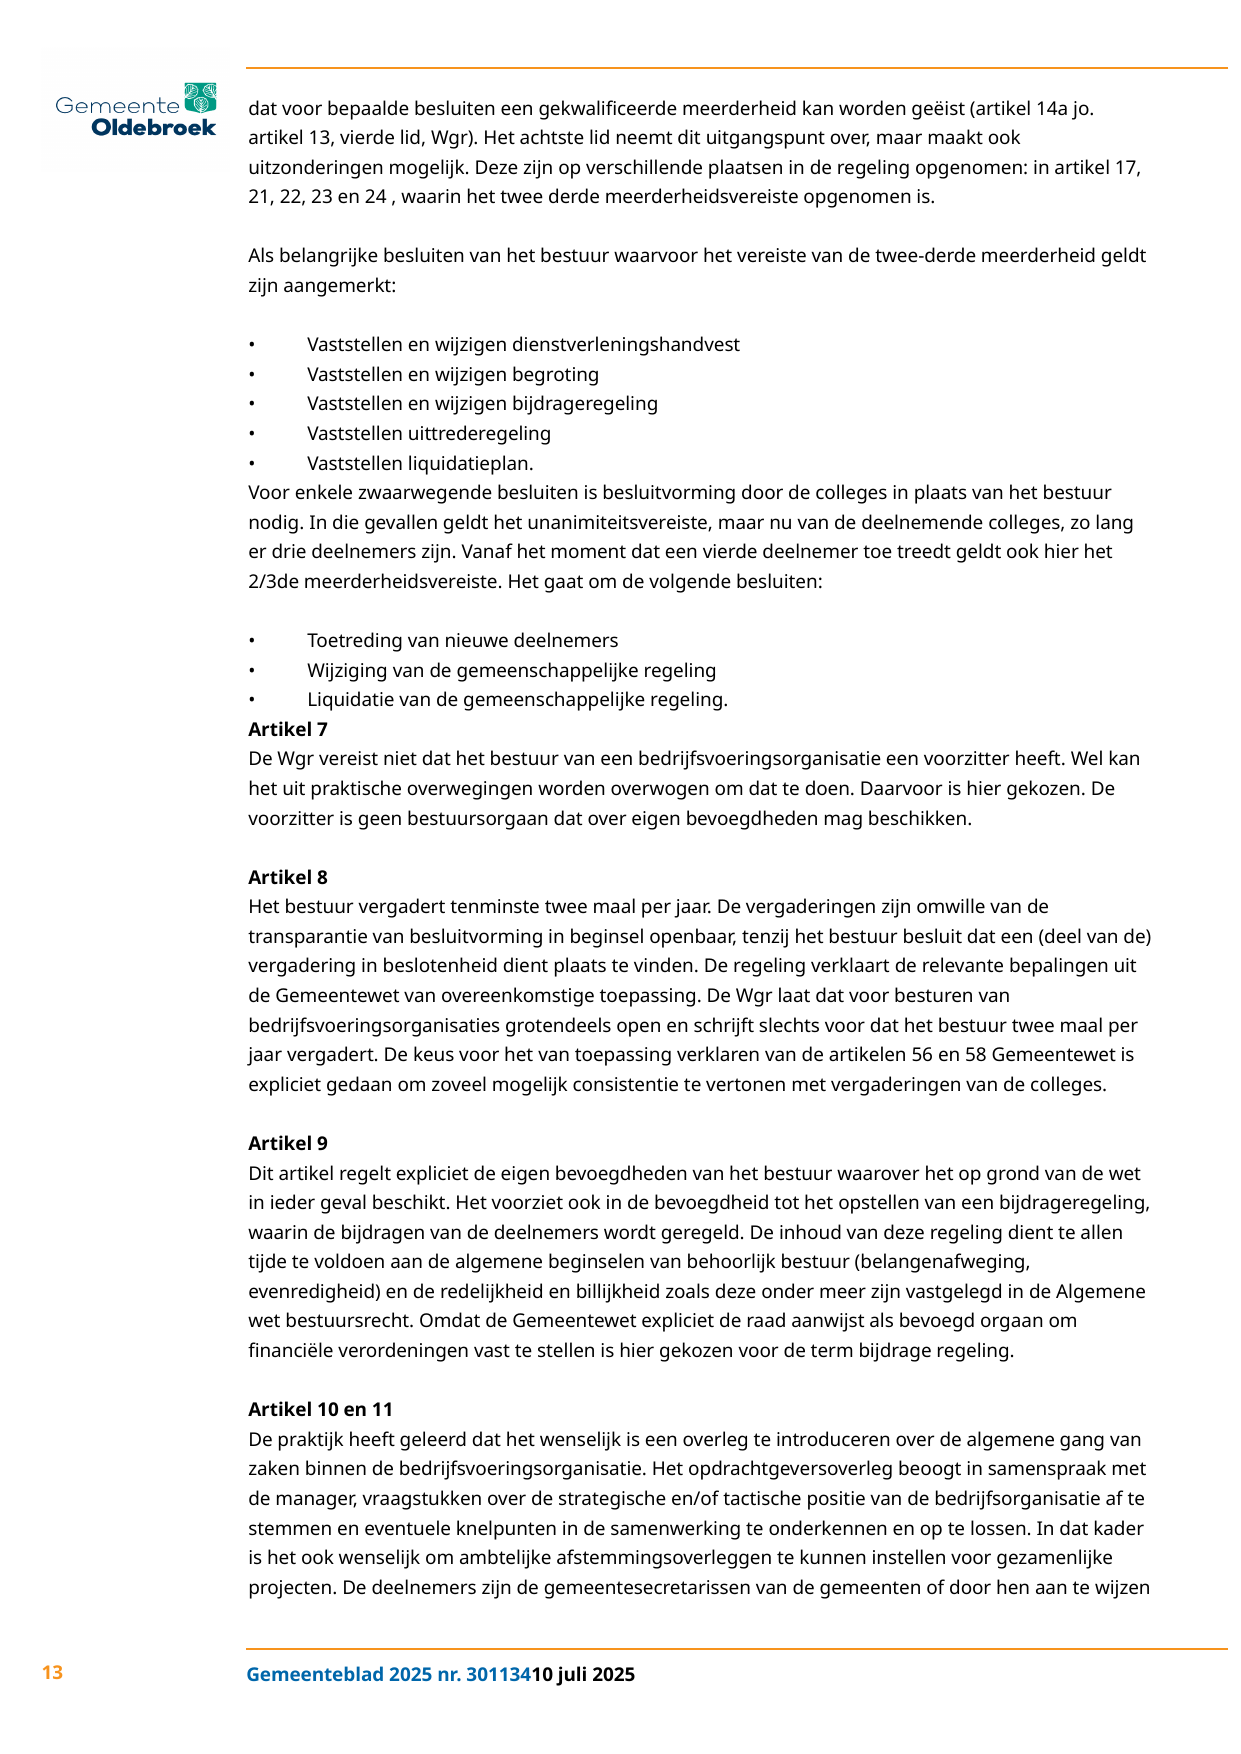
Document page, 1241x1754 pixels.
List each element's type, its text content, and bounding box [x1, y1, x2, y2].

list Vaststellen en wijzigen bijdrageregeling [248, 391, 1152, 416]
list Toetreding van nieuwe deelnemers [248, 627, 1152, 653]
text Artikel 9 [248, 1130, 1152, 1156]
list Vaststellen liquidatieplan. [248, 450, 1152, 476]
text Artikel 7 [248, 716, 1152, 742]
list Vaststellen en wijzigen dienstverleningshandvest [248, 331, 1152, 357]
text De praktijk heeft geleerd dat het wenselijk is een overleg te introduceren over de algemene gang van zaken binnen de bedrijfsvoeringsorganisatie. Het opdrachtgeversoverleg beoogt in samenspraak met de manager, vraagstukken over de strategische en/of tactische positie van de bedrijfsorganisatie af te stemmen en eventuele knelpunten in de samenwerking te onderkennen en op te lossen. In dat kader is het ook wenselijk om ambtelijke afstemmingsoverleggen te kunnen instellen voor gezamenlijke projecten. De deelnemers zijn de gemeentesecretarissen van de gemeenten of door hen aan te wijzen [248, 1426, 1152, 1600]
list Liquidatie van de gemeenschappelijke regeling. [248, 686, 1152, 712]
list Wijziging van de gemeenschappelijke regeling [248, 657, 1152, 683]
text Het bestuur vergadert tenminste twee maal per jaar. De vergaderingen zijn omwille van de transparantie van besluitvorming in beginsel openbaar, tenzij het bestuur besluit dat een (deel van de) vergadering in beslotenheid dient plaats te vinden. De regeling verklaart de relevante bepalingen uit de Gemeentewet van overeenkomstige toepassing. De Wgr laat dat voor besturen van bedrijfsvoeringsorganisaties grotendeels open en schrijft slechts voor dat het bestuur twee maal per jaar vergadert. De keus voor het van toepassing verklaren van de artikelen 56 en 58 Gemeentewet is expliciet gedaan om zoveel mogelijk consistentie te vertonen met vergaderingen van de colleges. [248, 893, 1152, 1097]
list Vaststellen uittrederegeling [248, 420, 1152, 446]
text Dit artikel regelt expliciet de eigen bevoegdheden van het bestuur waarover het op grond van de wet in ieder geval beschikt. Het voorziet ook in de bevoegdheid tot het opstellen van een bijdrageregeling, waarin de bijdragen van de deelnemers wordt geregeld. De inhoud van deze regeling dient te allen tijde te voldoen aan de algemene beginselen van behoorlijk bestuur (belangenafweging, evenredigheid) en de redelijkheid en billijkheid zoals deze onder meer zijn vastgelegd in de Algemene wet bestuursrecht. Omdat de Gemeentewet expliciet de raad aanwijst als bevoegd orgaan om financiële verordeningen vast te stellen is hier gekozen voor de term bijdrage regeling. [248, 1160, 1152, 1363]
list Vaststellen en wijzigen begroting [248, 361, 1152, 387]
text Als belangrijke besluiten van het bestuur waarvoor het vereiste van de twee-derde meerderheid geldt zijn aangemerkt: [248, 243, 1152, 298]
text Voor enkele zwaarwegende besluiten is besluitvorming door de colleges in plaats van het bestuur nodig. In die gevallen geldt het unanimiteitsvereiste, maar nu van de deelnemende colleges, zo lang er drie deelnemers zijn. Vanaf het moment dat een vierde deelnemer toe treedt geldt ook hier het 2/3de meerderheidsvereiste. Het gaat om de volgende besluiten: [248, 479, 1152, 594]
text De Wgr vereist niet dat het bestuur van een bedrijfsvoeringsorganisatie een voorzitter heeft. Wel kan het uit praktische overwegingen worden overwogen om dat te doen. Daarvoor is hier gekozen. De voorzitter is geen bestuursorgaan dat over eigen bevoegdheden mag beschikken. [248, 746, 1152, 831]
text Artikel 8 [248, 864, 1152, 890]
text Artikel 10 en 11 [248, 1396, 1152, 1422]
text dat voor bepaalde besluiten een gekwalificeerde meerderheid kan worden geëist (artikel 14a jo. artikel 13, vierde lid, Wgr). Het achtste lid neemt dit uitgangspunt over, maar maakt ook uitzonderingen mogelijk. Deze zijn op verschillende plaatsen in de regeling opgenomen: in artikel 17, 21, 22, 23 en 24 , waarin het twee derde meerderheidsvereiste opgenomen is. [248, 95, 1152, 209]
picture [41, 47, 231, 172]
